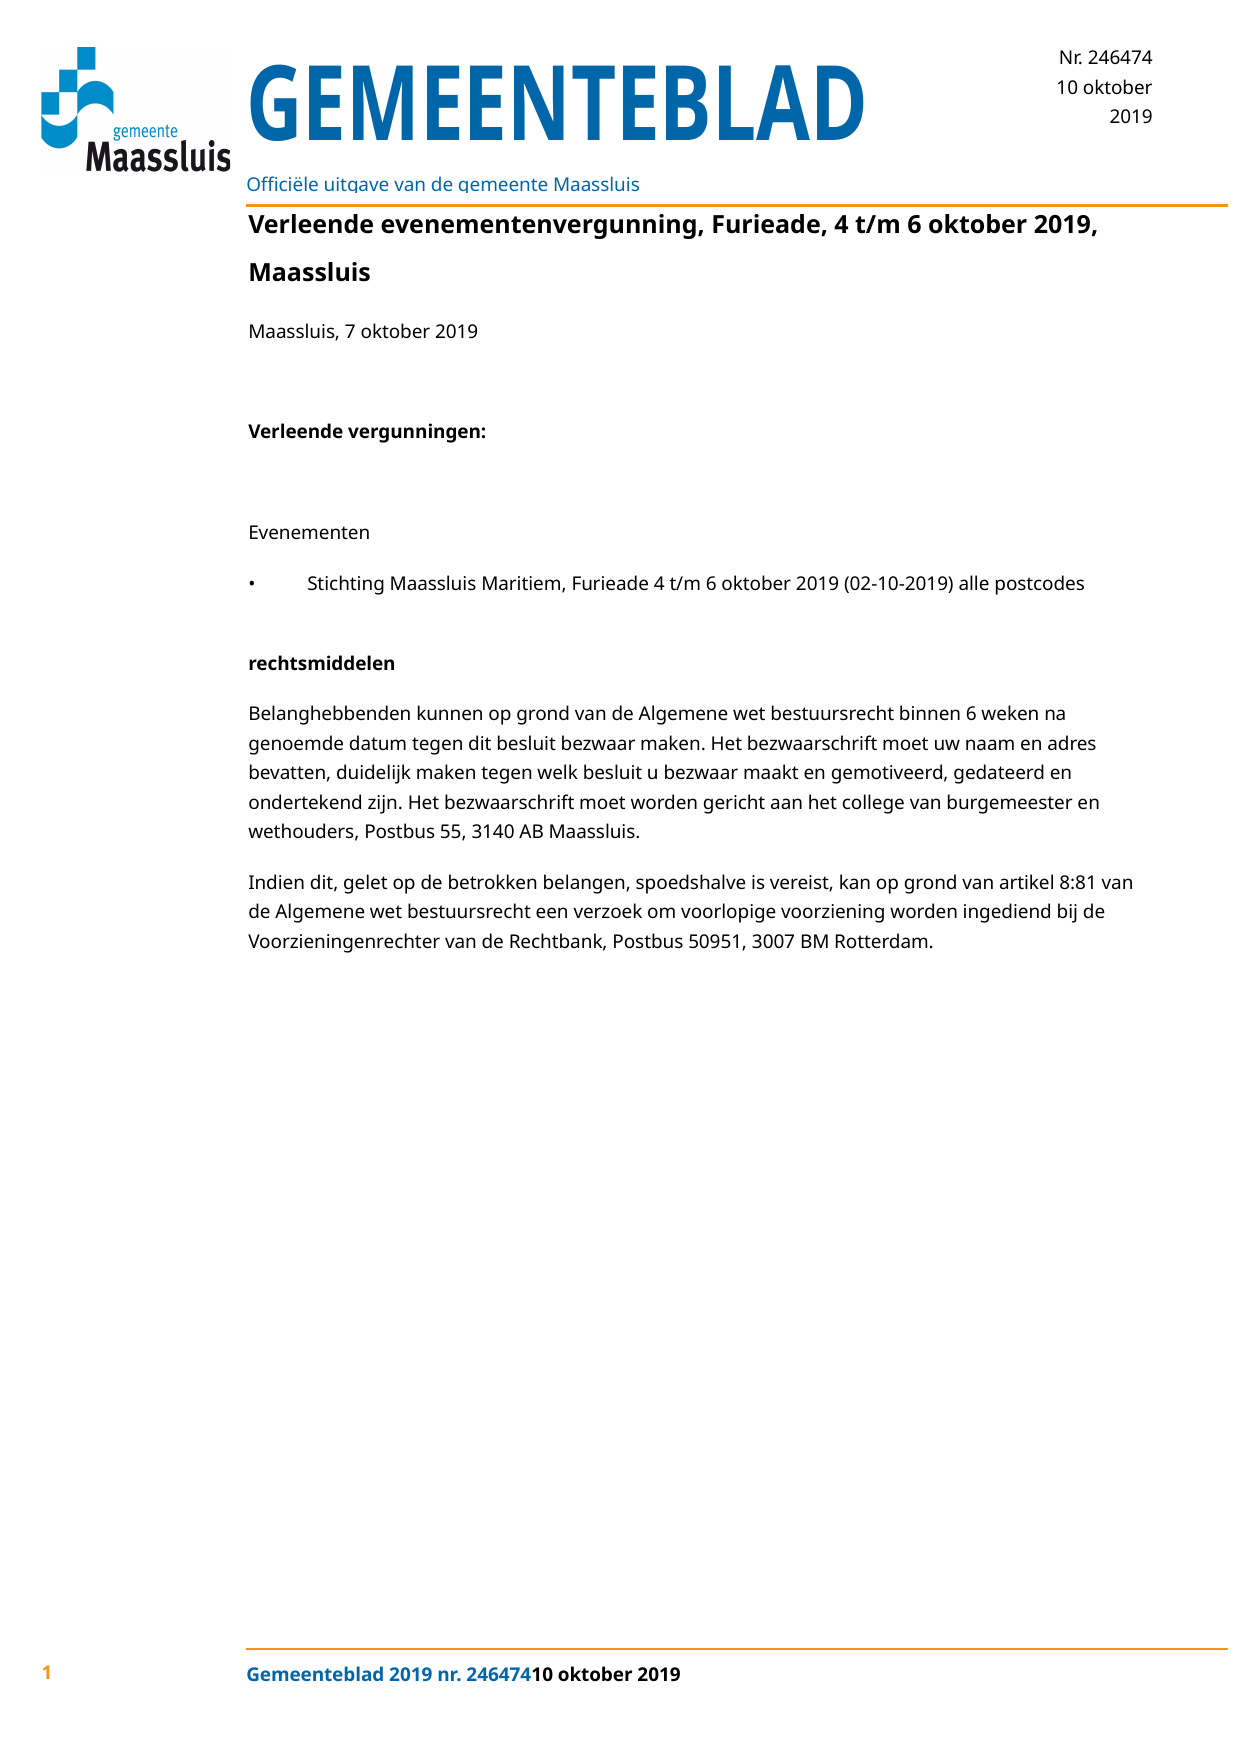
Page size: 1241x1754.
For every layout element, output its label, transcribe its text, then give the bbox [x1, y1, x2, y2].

picture [41, 47, 231, 172]
text Verleende vergunningen: [248, 419, 1152, 444]
text Indien dit, gelet op de betrokken belangen, spoedshalve is vereist, kan op grond van artikel 8:81 van de Algemene wet bestuursrecht een verzoek om voorlopige voorziening worden ingediend bij de Voorzieningenrechter van de Rechtbank, Postbus 50951, 3007 BM Rotterdam. [248, 869, 1152, 954]
text Verleende evenementenvergunning, Furieade, 4 t/m 6 oktober 2019, Maassluis [248, 207, 1152, 288]
text rechtsmiddelen [248, 650, 1152, 676]
text Maassluis, 7 oktober 2019 [248, 318, 1152, 344]
text Evenementen [248, 519, 1152, 545]
picture [41, 47, 77, 92]
text Belanghebbenden kunnen op grond van de Algemene wet bestuursrecht binnen 6 weken na genoemde datum tegen dit besluit bezwaar maken. Het bezwaarschrift moet uw naam en adres bevatten, duidelijk maken tegen welk besluit u bezwaar maakt en gemotiveerd, gedateerd en ondertekend zijn. Het bezwaarschrift moet worden gericht aan het college van burgemeester en wethouders, Postbus 55, 3140 AB Maassluis. [248, 700, 1152, 844]
list Stichting Maassluis Maritiem, Furieade 4 t/m 6 oktober 2019 (02-10-2019) alle postcodes [248, 570, 1152, 596]
